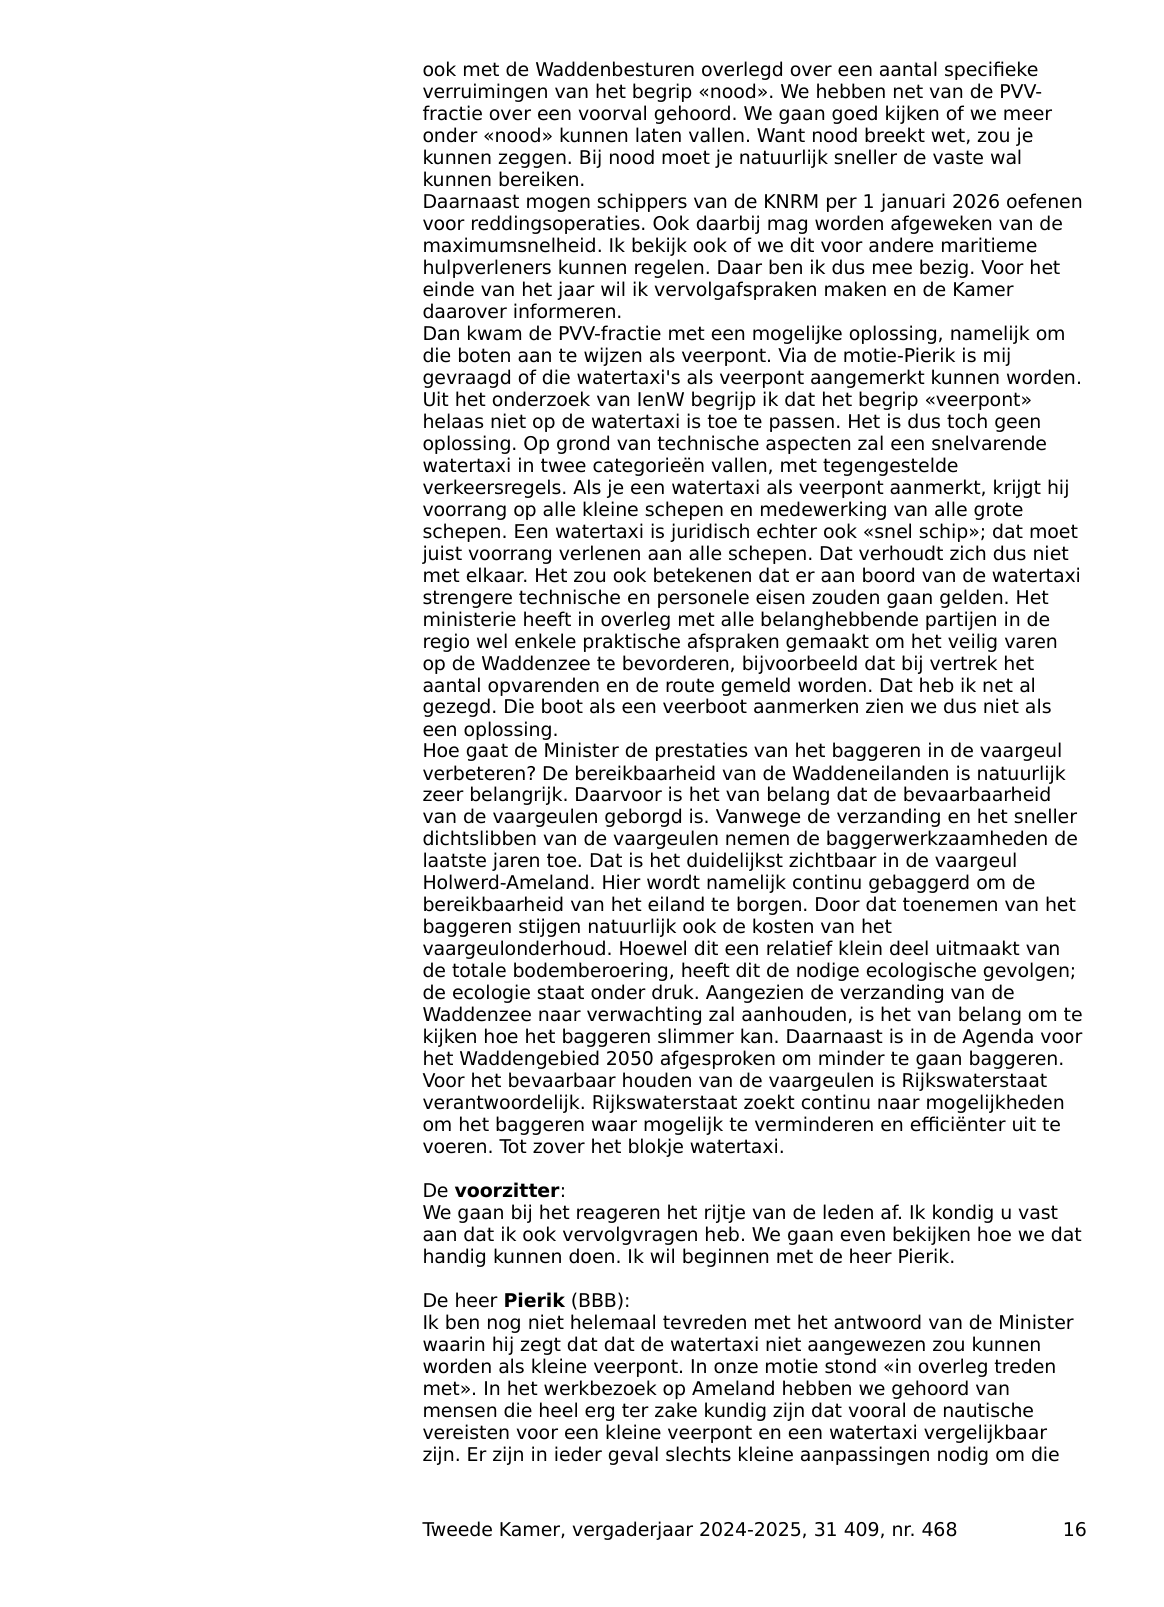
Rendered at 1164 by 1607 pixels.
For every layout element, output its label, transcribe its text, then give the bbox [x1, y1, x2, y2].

text Daarnaast mogen schippers van de KNRM per 1 januari 2026 oefenen voor reddingsoperaties. Ook daarbij mag worden afgeweken van de maximumsnelheid. Ik bekijk ook of we dit voor andere maritieme hulpverleners kunnen regelen. Daar ben ik dus mee bezig. Voor het einde van het jaar wil ik vervolgafspraken maken en de Kamer daarover informeren. [422, 191, 1087, 323]
text De voorzitter: [422, 1180, 1087, 1202]
text Ik ben nog niet helemaal tevreden met het antwoord van de Minister waarin hij zegt dat dat de watertaxi niet aangewezen zou kunnen worden als kleine veerpont. In onze motie stond «in overleg treden met». In het werkbezoek op Ameland hebben we gehoord van mensen die heel erg ter zake kundig zijn dat vooral de nautische vereisten voor een kleine veerpont en een watertaxi vergelijkbaar zijn. Er zijn in ieder geval slechts kleine aanpassingen nodig om die [422, 1312, 1087, 1466]
text ook met de Waddenbesturen overlegd over een aantal specifieke verruimingen van het begrip «nood». We hebben net van de PVV-fractie over een voorval gehoord. We gaan goed kijken of we meer onder «nood» kunnen laten vallen. Want nood breekt wet, zou je kunnen zeggen. Bij nood moet je natuurlijk sneller de vaste wal kunnen bereiken. [422, 59, 1087, 191]
text We gaan bij het reageren het rijtje van de leden af. Ik kondig u vast aan dat ik ook vervolgvragen heb. We gaan even bekijken hoe we dat handig kunnen doen. Ik wil beginnen met de heer Pierik. [422, 1202, 1087, 1268]
text Dan kwam de PVV-fractie met een mogelijke oplossing, namelijk om die boten aan te wijzen als veerpont. Via de motie-Pierik is mij gevraagd of die watertaxi's als veerpont aangemerkt kunnen worden. Uit het onderzoek van IenW begrijp ik dat het begrip «veerpont» helaas niet op de watertaxi is toe te passen. Het is dus toch geen oplossing. Op grond van technische aspecten zal een snelvarende watertaxi in twee categorieën vallen, met tegengestelde verkeersregels. Als je een watertaxi als veerpont aanmerkt, krijgt hij voorrang op alle kleine schepen en medewerking van alle grote schepen. Een watertaxi is juridisch echter ook «snel schip»; dat moet juist voorrang verlenen aan alle schepen. Dat verhoudt zich dus niet met elkaar. Het zou ook betekenen dat er aan boord van de watertaxi strengere technische en personele eisen zouden gaan gelden. Het ministerie heeft in overleg met alle belanghebbende partijen in de regio wel enkele praktische afspraken gemaakt om het veilig varen op de Waddenzee te bevorderen, bijvoorbeeld dat bij vertrek het aantal opvarenden en de route gemeld worden. Dat heb ik net al gezegd. Die boot als een veerboot aanmerken zien we dus niet als een oplossing. [422, 323, 1087, 740]
text Hoe gaat de Minister de prestaties van het baggeren in de vaargeul verbeteren? De bereikbaarheid van de Waddeneilanden is natuurlijk zeer belangrijk. Daarvoor is het van belang dat de bevaarbaarheid van de vaargeulen geborgd is. Vanwege de verzanding en het sneller dichtslibben van de vaargeulen nemen de baggerwerkzaamheden de laatste jaren toe. Dat is het duidelijkst zichtbaar in de vaargeul Holwerd-Ameland. Hier wordt namelijk continu gebaggerd om de bereikbaarheid van het eiland te borgen. Door dat toenemen van het baggeren stijgen natuurlijk ook de kosten van het vaargeulonderhoud. Hoewel dit een relatief klein deel uitmaakt van de totale bodemberoering, heeft dit de nodige ecologische gevolgen; de ecologie staat onder druk. Aangezien de verzanding van de Waddenzee naar verwachting zal aanhouden, is het van belang om te kijken hoe het baggeren slimmer kan. Daarnaast is in de Agenda voor het Waddengebied 2050 afgesproken om minder te gaan baggeren. Voor het bevaarbaar houden van de vaargeulen is Rijkswaterstaat verantwoordelijk. Rijkswaterstaat zoekt continu naar mogelijkheden om het baggeren waar mogelijk te verminderen en efficiënter uit te voeren. Tot zover het blokje watertaxi. [422, 740, 1087, 1158]
text De heer Pierik (BBB): [422, 1290, 1087, 1312]
